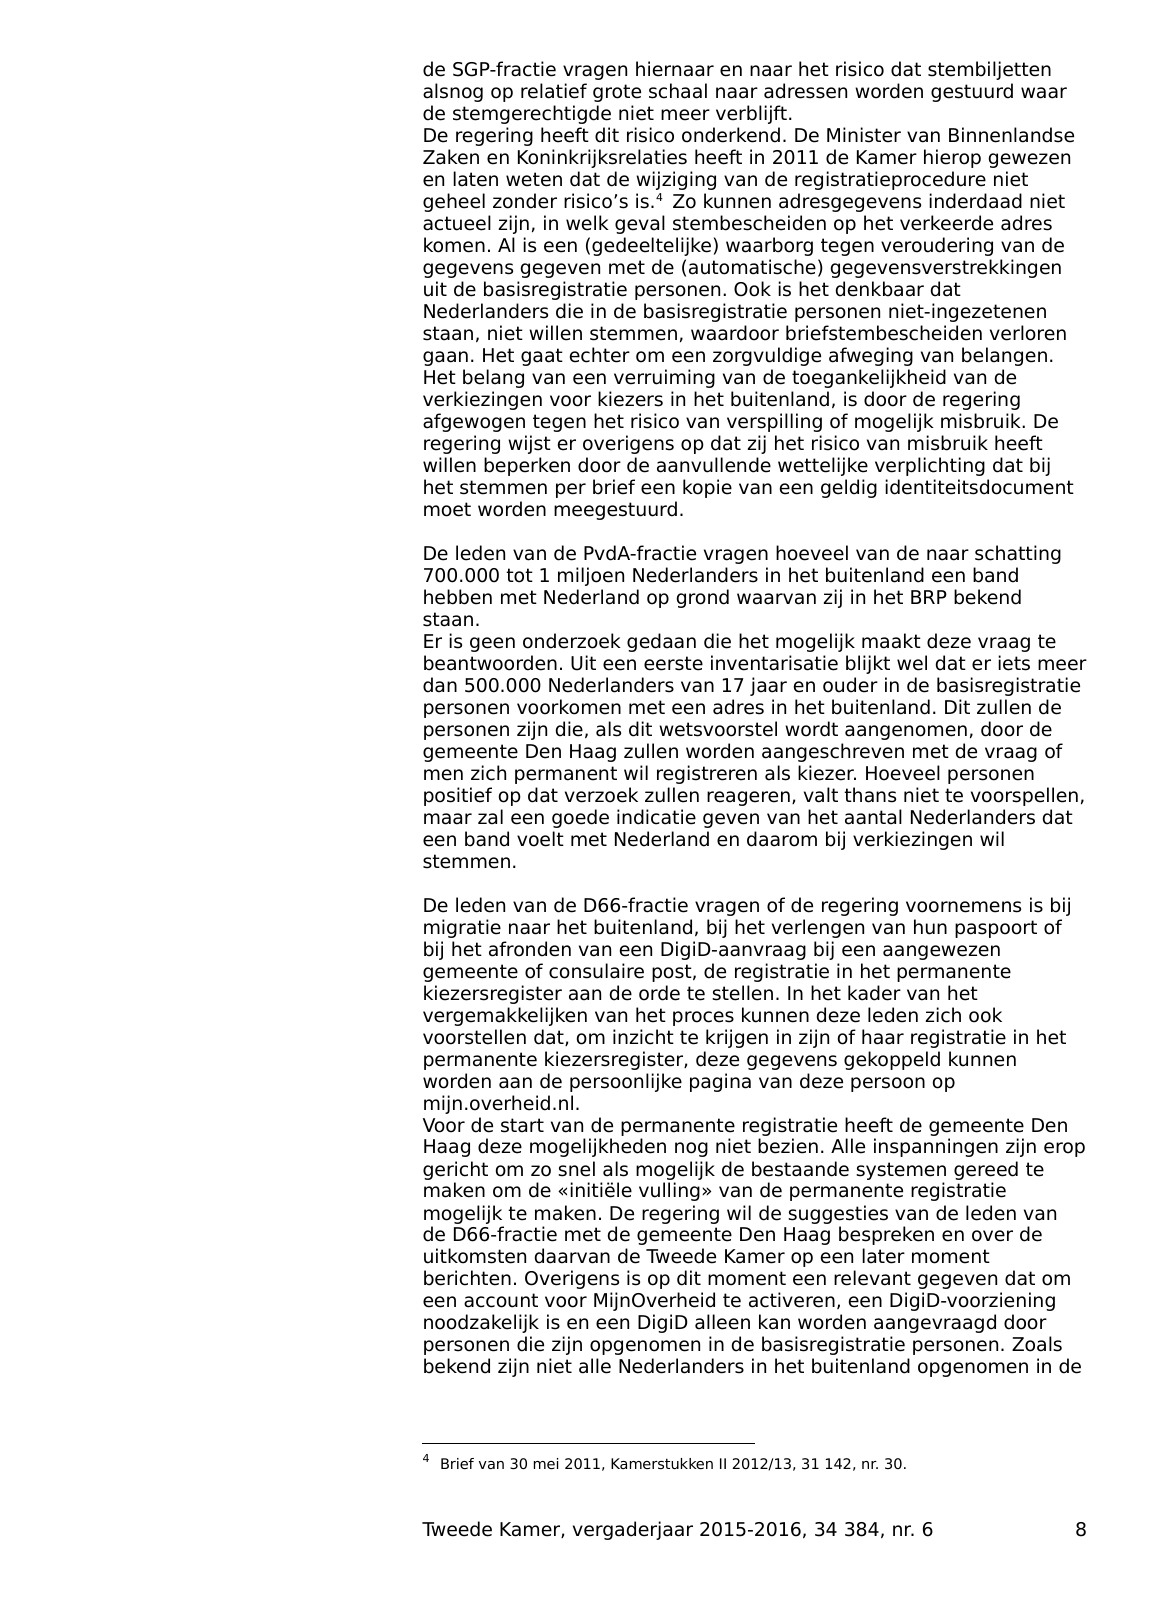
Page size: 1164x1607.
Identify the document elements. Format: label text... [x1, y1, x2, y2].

text De leden van de D66-fractie vragen of de regering voornemens is bij migratie naar het buitenland, bij het verlengen van hun paspoort of bij het afronden van een DigiD-aanvraag bij een aangewezen gemeente of consulaire post, de registratie in het permanente kiezersregister aan de orde te stellen. In het kader van het vergemakkelijken van het proces kunnen deze leden zich ook voorstellen dat, om inzicht te krijgen in zijn of haar registratie in het permanente kiezersregister, deze gegevens gekoppeld kunnen worden aan de persoonlijke pagina van deze persoon op mijn.overheid.nl. [422, 895, 1087, 1114]
text Brief van 30 mei 2011, Kamerstukken II 2012/13, 31 142, nr. 30. [422, 1452, 1087, 1474]
text Er is geen onderzoek gedaan die het mogelijk maakt deze vraag te beantwoorden. Uit een eerste inventarisatie blijkt wel dat er iets meer dan 500.000 Nederlanders van 17 jaar en ouder in de basisregistratie personen voorkomen met een adres in het buitenland. Dit zullen de personen zijn die, als dit wetsvoorstel wordt aangenomen, door de gemeente Den Haag zullen worden aangeschreven met de vraag of men zich permanent wil registreren als kiezer. Hoeveel personen positief op dat verzoek zullen reageren, valt thans niet te voorspellen, maar zal een goede indicatie geven van het aantal Nederlanders dat een band voelt met Nederland en daarom bij verkiezingen wil stemmen. [422, 631, 1087, 872]
text Voor de start van de permanente registratie heeft de gemeente Den Haag deze mogelijkheden nog niet bezien. Alle inspanningen zijn erop gericht om zo snel als mogelijk de bestaande systemen gereed te maken om de «initiële vulling» van de permanente registratie mogelijk te maken. De regering wil de suggesties van de leden van de D66-fractie met de gemeente Den Haag bespreken en over de uitkomsten daarvan de Tweede Kamer op een later moment berichten. Overigens is op dit moment een relevant gegeven dat om een account voor MijnOverheid te activeren, een DigiD-voorziening noodzakelijk is en een DigiD alleen kan worden aangevraagd door personen die zijn opgenomen in de basisregistratie personen. Zoals bekend zijn niet alle Nederlanders in het buitenland opgenomen in de [422, 1114, 1087, 1378]
text de SGP-fractie vragen hiernaar en naar het risico dat stembiljetten alsnog op relatief grote schaal naar adressen worden gestuurd waar de stemgerechtigde niet meer verblijft. [422, 59, 1087, 125]
text De leden van de PvdA-fractie vragen hoeveel van de naar schatting 700.000 tot 1 miljoen Nederlanders in het buitenland een band hebben met Nederland op grond waarvan zij in het BRP bekend staan. [422, 543, 1087, 631]
text De regering heeft dit risico onderkend. De Minister van Binnenlandse Zaken en Koninkrijksrelaties heeft in 2011 de Kamer hierop gewezen en laten weten dat de wijziging van de registratieprocedure niet geheel zonder risico’s is. Zo kunnen adresgegevens inderdaad niet actueel zijn, in welk geval stembescheiden op het verkeerde adres komen. Al is een (gedeeltelijke) waarborg tegen veroudering van de gegevens gegeven met de (automatische) gegevensverstrekkingen uit de basisregistratie personen. Ook is het denkbaar dat Nederlanders die in de basisregistratie personen niet-ingezetenen staan, niet willen stemmen, waardoor briefstembescheiden verloren gaan. Het gaat echter om een zorgvuldige afweging van belangen. Het belang van een verruiming van de toegankelijkheid van de verkiezingen voor kiezers in het buitenland, is door de regering afgewogen tegen het risico van verspilling of mogelijk misbruik. De regering wijst er overigens op dat zij het risico van misbruik heeft willen beperken door de aanvullende wettelijke verplichting dat bij het stemmen per brief een kopie van een geldig identiteitsdocument moet worden meegestuurd. [422, 125, 1087, 521]
